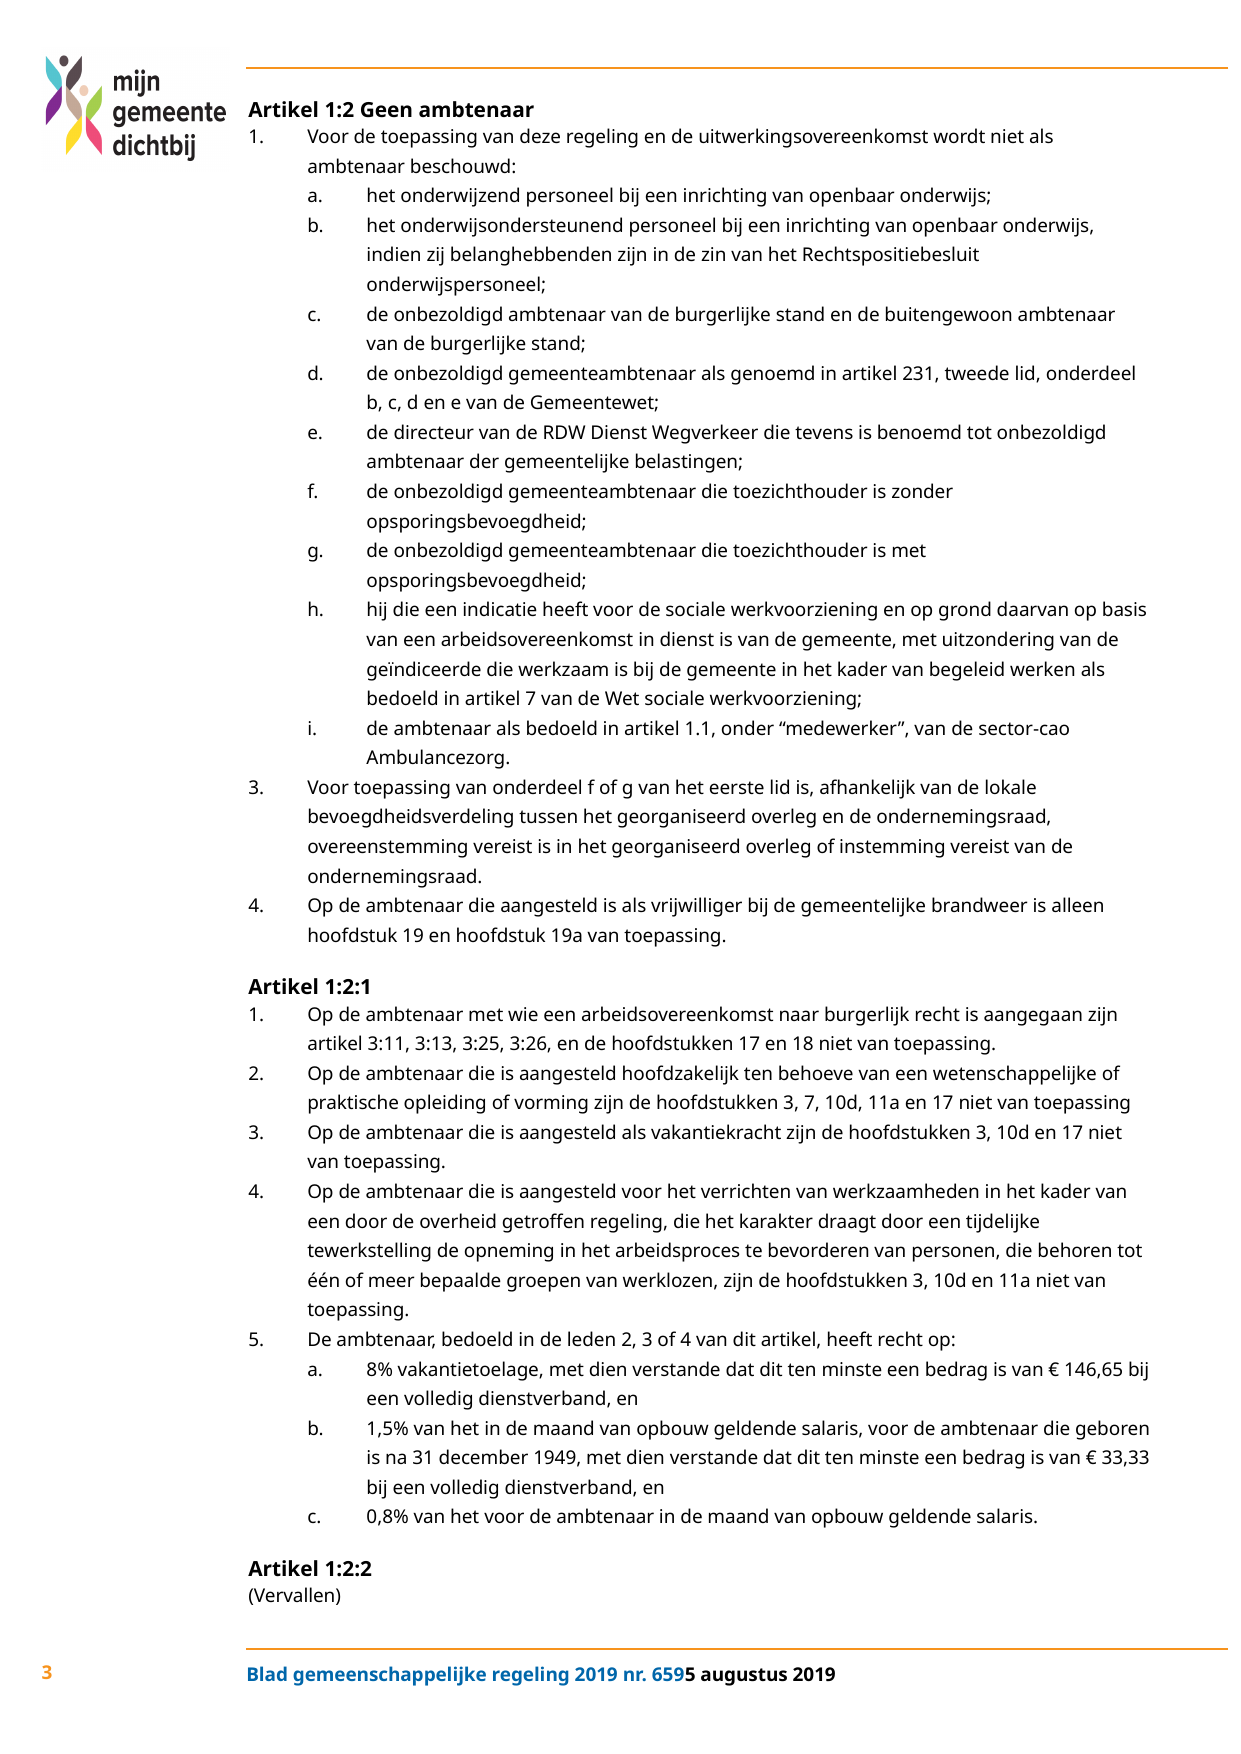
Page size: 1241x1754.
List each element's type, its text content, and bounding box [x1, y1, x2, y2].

list Op de ambtenaar die is aangesteld als vakantiekracht zijn de hoofdstukken 3, 10d en 17 niet van toepassing. [248, 1119, 1152, 1174]
list 8% vakantietoelage, met dien verstande dat dit ten minste een bedrag is van € 146,65 bij een volledig dienstverband, en [307, 1356, 1152, 1411]
picture [41, 47, 231, 172]
text Artikel 1:2:1 [248, 972, 1152, 1001]
list Op de ambtenaar die is aangesteld voor het verrichten van werkzaamheden in het kader van een door de overheid getroffen regeling, die het karakter draagt door een tijdelijke tewerkstelling de opneming in het arbeidsproces te bevorderen van personen, die behoren tot één of meer bepaalde groepen van werklozen, zijn de hoofdstukken 3, 10d en 11a niet van toepassing. [248, 1178, 1152, 1322]
list de onbezoldigd gemeenteambtenaar als genoemd in artikel 231, tweede lid, onderdeel b, c, d en e van de Gemeentewet; [307, 360, 1152, 415]
list hij die een indicatie heeft voor de sociale werkvoorziening en op grond daarvan op basis van een arbeidsovereenkomst in dienst is van de gemeente, met uitzondering van de geïndiceerde die werkzaam is bij de gemeente in het kader van begeleid werken als bedoeld in artikel 7 van de Wet sociale werkvoorziening; [307, 597, 1152, 711]
text Artikel 1:2 Geen ambtenaar [248, 95, 1152, 123]
list de onbezoldigd ambtenaar van de burgerlijke stand en de buitengewoon ambtenaar van de burgerlijke stand; [307, 301, 1152, 356]
list de ambtenaar als bedoeld in artikel 1.1, onder “medewerker”, van de sector-cao Ambulancezorg. [307, 715, 1152, 770]
text (Vervallen) [248, 1583, 1152, 1608]
list 0,8% van het voor de ambtenaar in de maand van opbouw geldende salaris. [307, 1504, 1152, 1529]
list Op de ambtenaar die is aangesteld hoofdzakelijk ten behoeve van een wetenschappelijke of praktische opleiding of vorming zijn de hoofdstukken 3, 7, 10d, 11a en 17 niet van toepassing [248, 1060, 1152, 1115]
list het onderwijsondersteunend personeel bij een inrichting van openbaar onderwijs, indien zij belanghebbenden zijn in de zin van het Rechtspositiebesluit onderwijspersoneel; [307, 212, 1152, 297]
list 1,5% van het in de maand van opbouw geldende salaris, voor de ambtenaar die geboren is na 31 december 1949, met dien verstande dat dit ten minste een bedrag is van € 33,33 bij een volledig dienstverband, en [307, 1415, 1152, 1500]
list het onderwijzend personeel bij een inrichting van openbaar onderwijs; [307, 182, 1152, 208]
list de onbezoldigd gemeenteambtenaar die toezichthouder is met opsporingsbevoegdheid; [307, 537, 1152, 593]
list Voor toepassing van onderdeel f of g van het eerste lid is, afhankelijk van de lokale bevoegdheidsverdeling tussen het georganiseerd overleg en de ondernemingsraad, overeenstemming vereist is in het georganiseerd overleg of instemming vereist van de ondernemingsraad. [248, 774, 1152, 888]
list Op de ambtenaar met wie een arbeidsovereenkomst naar burgerlijk recht is aangegaan zijn artikel 3:11, 3:13, 3:25, 3:26, en de hoofdstukken 17 en 18 niet van toepassing. [248, 1001, 1152, 1056]
list Voor de toepassing van deze regeling en de uitwerkingsovereenkomst wordt niet als ambtenaar beschouwd: [248, 123, 1152, 178]
list de directeur van de RDW Dienst Wegverkeer die tevens is benoemd tot onbezoldigd ambtenaar der gemeentelijke belastingen; [307, 419, 1152, 474]
list de onbezoldigd gemeenteambtenaar die toezichthouder is zonder opsporingsbevoegdheid; [307, 478, 1152, 533]
list De ambtenaar, bedoeld in de leden 2, 3 of 4 van dit artikel, heeft recht op: [248, 1326, 1152, 1352]
list Op de ambtenaar die aangesteld is als vrijwilliger bij de gemeentelijke brandweer is alleen hoofdstuk 19 en hoofdstuk 19a van toepassing. [248, 892, 1152, 948]
text Artikel 1:2:2 [248, 1554, 1152, 1583]
